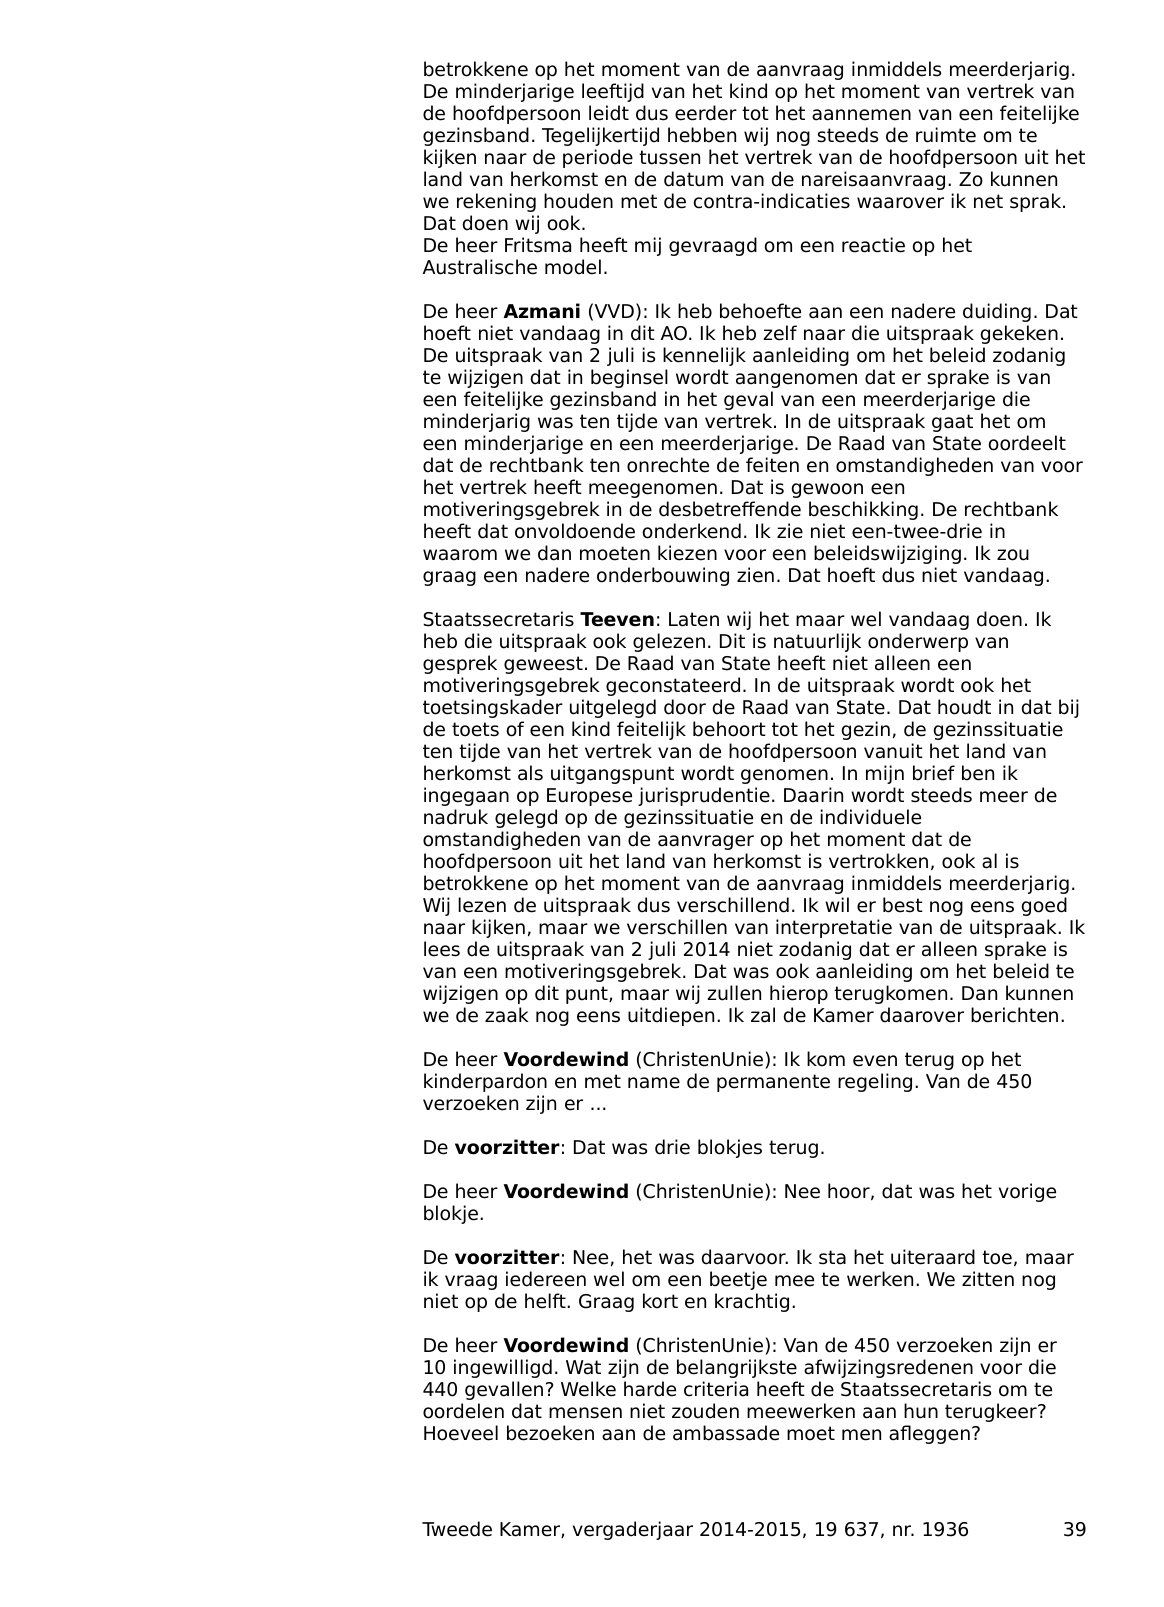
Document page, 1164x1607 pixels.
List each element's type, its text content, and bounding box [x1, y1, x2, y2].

text De heer Azmani (VVD): Ik heb behoefte aan een nadere duiding. Dat hoeft niet vandaag in dit AO. Ik heb zelf naar die uitspraak gekeken. De uitspraak van 2 juli is kennelijk aanleiding om het beleid zodanig te wijzigen dat in beginsel wordt aangenomen dat er sprake is van een feitelijke gezinsband in het geval van een meerderjarige die minderjarig was ten tijde van vertrek. In de uitspraak gaat het om een minderjarige en een meerderjarige. De Raad van State oordeelt dat de rechtbank ten onrechte de feiten en omstandigheden van voor het vertrek heeft meegenomen. Dat is gewoon een motiveringsgebrek in de desbetreffende beschikking. De rechtbank heeft dat onvoldoende onderkend. Ik zie niet een-twee-drie in waarom we dan moeten kiezen voor een beleidswijziging. Ik zou graag een nadere onderbouwing zien. Dat hoeft dus niet vandaag. [422, 301, 1087, 587]
text betrokkene op het moment van de aanvraag inmiddels meerderjarig. De minderjarige leeftijd van het kind op het moment van vertrek van de hoofdpersoon leidt dus eerder tot het aannemen van een feitelijke gezinsband. Tegelijkertijd hebben wij nog steeds de ruimte om te kijken naar de periode tussen het vertrek van de hoofdpersoon uit het land van herkomst en de datum van de nareisaanvraag. Zo kunnen we rekening houden met de contra-indicaties waarover ik net sprak. Dat doen wij ook. [422, 59, 1087, 235]
text De voorzitter: Nee, het was daarvoor. Ik sta het uiteraard toe, maar ik vraag iedereen wel om een beetje mee te werken. We zitten nog niet op de helft. Graag kort en krachtig. [422, 1247, 1087, 1313]
text Wij lezen de uitspraak dus verschillend. Ik wil er best nog eens goed naar kijken, maar we verschillen van interpretatie van de uitspraak. Ik lees de uitspraak van 2 juli 2014 niet zodanig dat er alleen sprake is van een motiveringsgebrek. Dat was ook aanleiding om het beleid te wijzigen op dit punt, maar wij zullen hierop terugkomen. Dan kunnen we de zaak nog eens uitdiepen. Ik zal de Kamer daarover berichten. [422, 895, 1087, 1027]
text De heer Voordewind (ChristenUnie): Ik kom even terug op het kinderpardon en met name de permanente regeling. Van de 450 verzoeken zijn er ... [422, 1049, 1087, 1115]
text De heer Voordewind (ChristenUnie): Nee hoor, dat was het vorige blokje. [422, 1181, 1087, 1225]
text De heer Voordewind (ChristenUnie): Van de 450 verzoeken zijn er 10 ingewilligd. Wat zijn de belangrijkste afwijzingsredenen voor die 440 gevallen? Welke harde criteria heeft de Staatssecretaris om te oordelen dat mensen niet zouden meewerken aan hun terugkeer? Hoeveel bezoeken aan de ambassade moet men afleggen? [422, 1335, 1087, 1445]
text De heer Fritsma heeft mij gevraagd om een reactie op het Australische model. [422, 235, 1087, 279]
text Staatssecretaris Teeven: Laten wij het maar wel vandaag doen. Ik heb die uitspraak ook gelezen. Dit is natuurlijk onderwerp van gesprek geweest. De Raad van State heeft niet alleen een motiveringsgebrek geconstateerd. In de uitspraak wordt ook het toetsingskader uitgelegd door de Raad van State. Dat houdt in dat bij de toets of een kind feitelijk behoort tot het gezin, de gezinssituatie ten tijde van het vertrek van de hoofdpersoon vanuit het land van herkomst als uitgangspunt wordt genomen. In mijn brief ben ik ingegaan op Europese jurisprudentie. Daarin wordt steeds meer de nadruk gelegd op de gezinssituatie en de individuele omstandigheden van de aanvrager op het moment dat de hoofdpersoon uit het land van herkomst is vertrokken, ook al is betrokkene op het moment van de aanvraag inmiddels meerderjarig. [422, 609, 1087, 895]
text De voorzitter: Dat was drie blokjes terug. [422, 1137, 1087, 1159]
